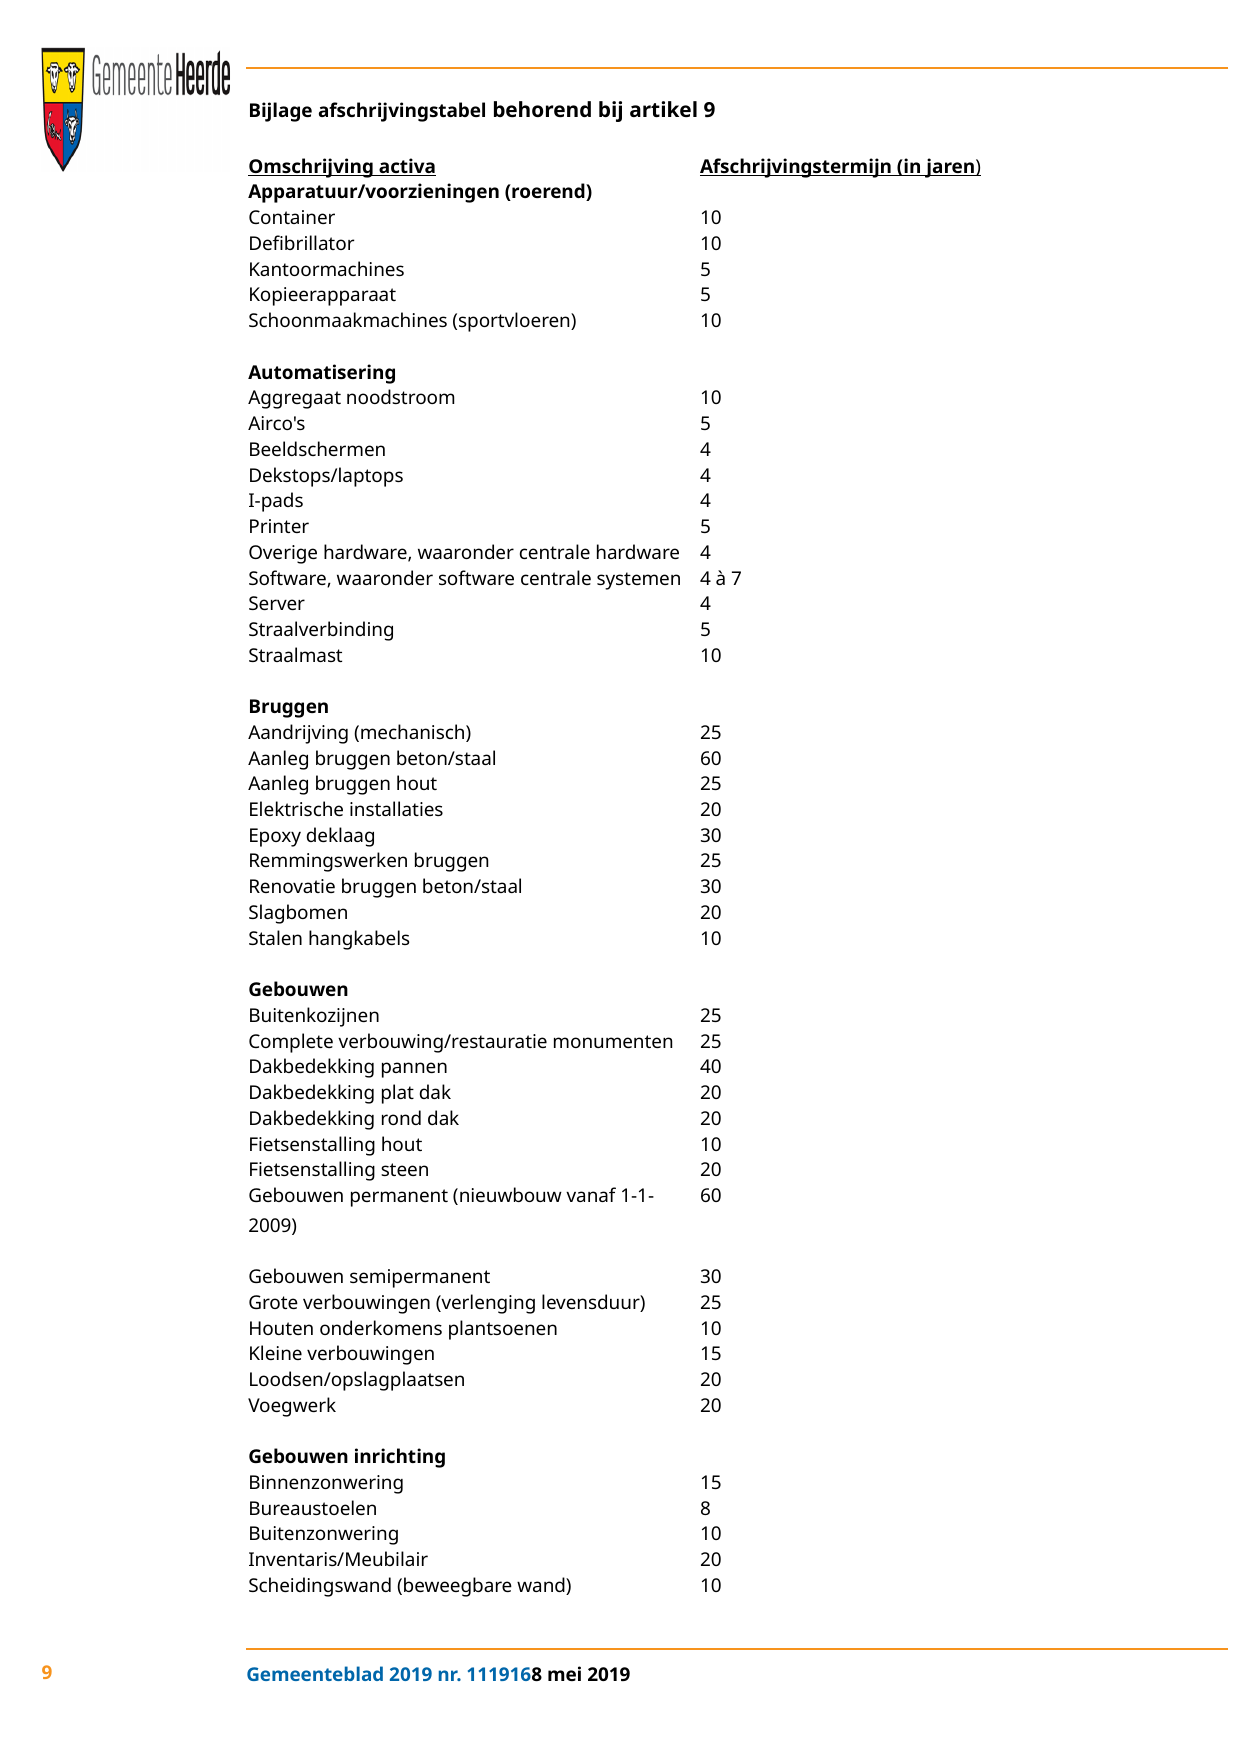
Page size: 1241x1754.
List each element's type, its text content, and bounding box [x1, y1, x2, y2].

table_cell 25 [700, 719, 1152, 745]
table_cell Defibrillator [248, 230, 700, 256]
text Bijlage afschrijvingstabel behorend bij artikel 9 [248, 95, 1152, 123]
table_cell Beeldschermen [248, 436, 700, 462]
table_cell [700, 1418, 1152, 1443]
picture [41, 47, 231, 172]
table_cell Grote verbouwingen (verlenging levensduur) [248, 1289, 700, 1315]
table_cell Elektrische installaties [248, 796, 700, 822]
table_cell [248, 1238, 700, 1263]
table_cell Server [248, 590, 700, 616]
table_cell 4 [700, 488, 1152, 513]
table_cell Buitenkozijnen [248, 1002, 700, 1028]
table_cell I-pads [248, 488, 700, 513]
table_cell Aandrijving (mechanisch) [248, 719, 700, 745]
table_cell 5 [700, 513, 1152, 539]
table_cell [700, 1238, 1152, 1263]
table_cell Straalverbinding [248, 616, 700, 642]
table_cell Slagbomen [248, 899, 700, 925]
table_cell 25 [700, 771, 1152, 796]
table_cell 10 [700, 308, 1152, 333]
table_cell Kopieerapparaat [248, 282, 700, 307]
table_cell Aanleg bruggen beton/staal [248, 745, 700, 771]
table_cell 30 [700, 822, 1152, 848]
table_cell 10 [700, 205, 1152, 230]
table_cell Printer [248, 513, 700, 539]
table_cell [700, 1443, 1152, 1469]
table_cell 25 [700, 848, 1152, 873]
table_cell 20 [700, 1079, 1152, 1105]
table_cell Stalen hangkabels [248, 925, 700, 951]
table_cell Gebouwen semipermanent [248, 1263, 700, 1289]
table_cell 4 [700, 590, 1152, 616]
table_cell Inventaris/Meubilair [248, 1546, 700, 1572]
table_cell Buitenzonwering [248, 1521, 700, 1546]
table_cell 5 [700, 282, 1152, 307]
table_cell 20 [700, 1366, 1152, 1392]
table_cell Epoxy deklaag [248, 822, 700, 848]
table_cell Houten onderkomens plantsoenen [248, 1315, 700, 1340]
table_cell 20 [700, 899, 1152, 925]
table_cell Gebouwen permanent (nieuwbouw vanaf 1-1-2009) [248, 1182, 700, 1237]
table_cell 20 [700, 1546, 1152, 1572]
table_cell Gebouwen inrichting [248, 1443, 700, 1469]
table_cell 25 [700, 1002, 1152, 1028]
table_cell 8 [700, 1495, 1152, 1521]
table_cell [248, 333, 700, 359]
table_cell 10 [700, 925, 1152, 951]
table_cell 4 à 7 [700, 565, 1152, 590]
table_cell Bruggen [248, 693, 700, 719]
table_cell 20 [700, 1392, 1152, 1418]
table_cell Bureaustoelen [248, 1495, 700, 1521]
table_cell Voegwerk [248, 1392, 700, 1418]
table_cell 10 [700, 230, 1152, 256]
table_cell 4 [700, 462, 1152, 487]
table_cell Fietsenstalling hout [248, 1131, 700, 1156]
table_cell 10 [700, 642, 1152, 668]
table_cell Dakbedekking rond dak [248, 1105, 700, 1131]
table_cell [700, 976, 1152, 1002]
table_cell Gebouwen [248, 976, 700, 1002]
table_cell 10 [700, 1315, 1152, 1340]
table_cell 4 [700, 539, 1152, 565]
table_cell Schoonmaakmachines (sportvloeren) [248, 308, 700, 333]
table_cell 5 [700, 616, 1152, 642]
table_cell Apparatuur/voorzieningen (roerend) [248, 179, 700, 204]
table_cell 5 [700, 410, 1152, 436]
table_cell 25 [700, 1289, 1152, 1315]
table_cell 20 [700, 796, 1152, 822]
table_cell 4 [700, 436, 1152, 462]
table_cell Software, waaronder software centrale systemen [248, 565, 700, 590]
table_cell [700, 951, 1152, 976]
table_cell Scheidingswand (beweegbare wand) [248, 1572, 700, 1598]
table_cell [248, 951, 700, 976]
table_cell [248, 1418, 700, 1443]
table_cell Overige hardware, waaronder centrale hardware [248, 539, 700, 565]
table_cell Binnenzonwering [248, 1469, 700, 1495]
table_cell [700, 179, 1152, 204]
table_cell 5 [700, 256, 1152, 282]
table_cell Dekstops/laptops [248, 462, 700, 487]
table_header Afschrijvingstermijn (in jaren) [700, 153, 1152, 179]
table_cell 30 [700, 1263, 1152, 1289]
table_cell Aanleg bruggen hout [248, 771, 700, 796]
table_cell 10 [700, 1572, 1152, 1598]
table_cell [700, 359, 1152, 384]
table_cell Kleine verbouwingen [248, 1340, 700, 1366]
table_cell Remmingswerken bruggen [248, 848, 700, 873]
table_cell Container [248, 205, 700, 230]
table_cell 10 [700, 1131, 1152, 1156]
table_cell Loodsen/opslagplaatsen [248, 1366, 700, 1392]
table_cell 10 [700, 1521, 1152, 1546]
table_cell Renovatie bruggen beton/staal [248, 874, 700, 899]
table_cell Fietsenstalling steen [248, 1156, 700, 1182]
table_cell 15 [700, 1340, 1152, 1366]
table_cell 60 [700, 745, 1152, 771]
table_cell 10 [700, 385, 1152, 410]
table_cell Dakbedekking pannen [248, 1054, 700, 1079]
table_cell [248, 668, 700, 693]
table_cell 20 [700, 1156, 1152, 1182]
table_cell Dakbedekking plat dak [248, 1079, 700, 1105]
table_header Omschrijving activa [248, 153, 700, 179]
table_cell 30 [700, 874, 1152, 899]
table_cell 25 [700, 1028, 1152, 1053]
table_cell Kantoormachines [248, 256, 700, 282]
table_cell Airco's [248, 410, 700, 436]
table_cell 20 [700, 1105, 1152, 1131]
table_cell Complete verbouwing/restauratie monumenten [248, 1028, 700, 1053]
table_cell Straalmast [248, 642, 700, 668]
table_cell Automatisering [248, 359, 700, 384]
table_cell Aggregaat noodstroom [248, 385, 700, 410]
table_cell 40 [700, 1054, 1152, 1079]
table_cell 15 [700, 1469, 1152, 1495]
table_cell 60 [700, 1182, 1152, 1237]
table_cell [700, 693, 1152, 719]
table_cell [700, 333, 1152, 359]
table_cell [700, 668, 1152, 693]
